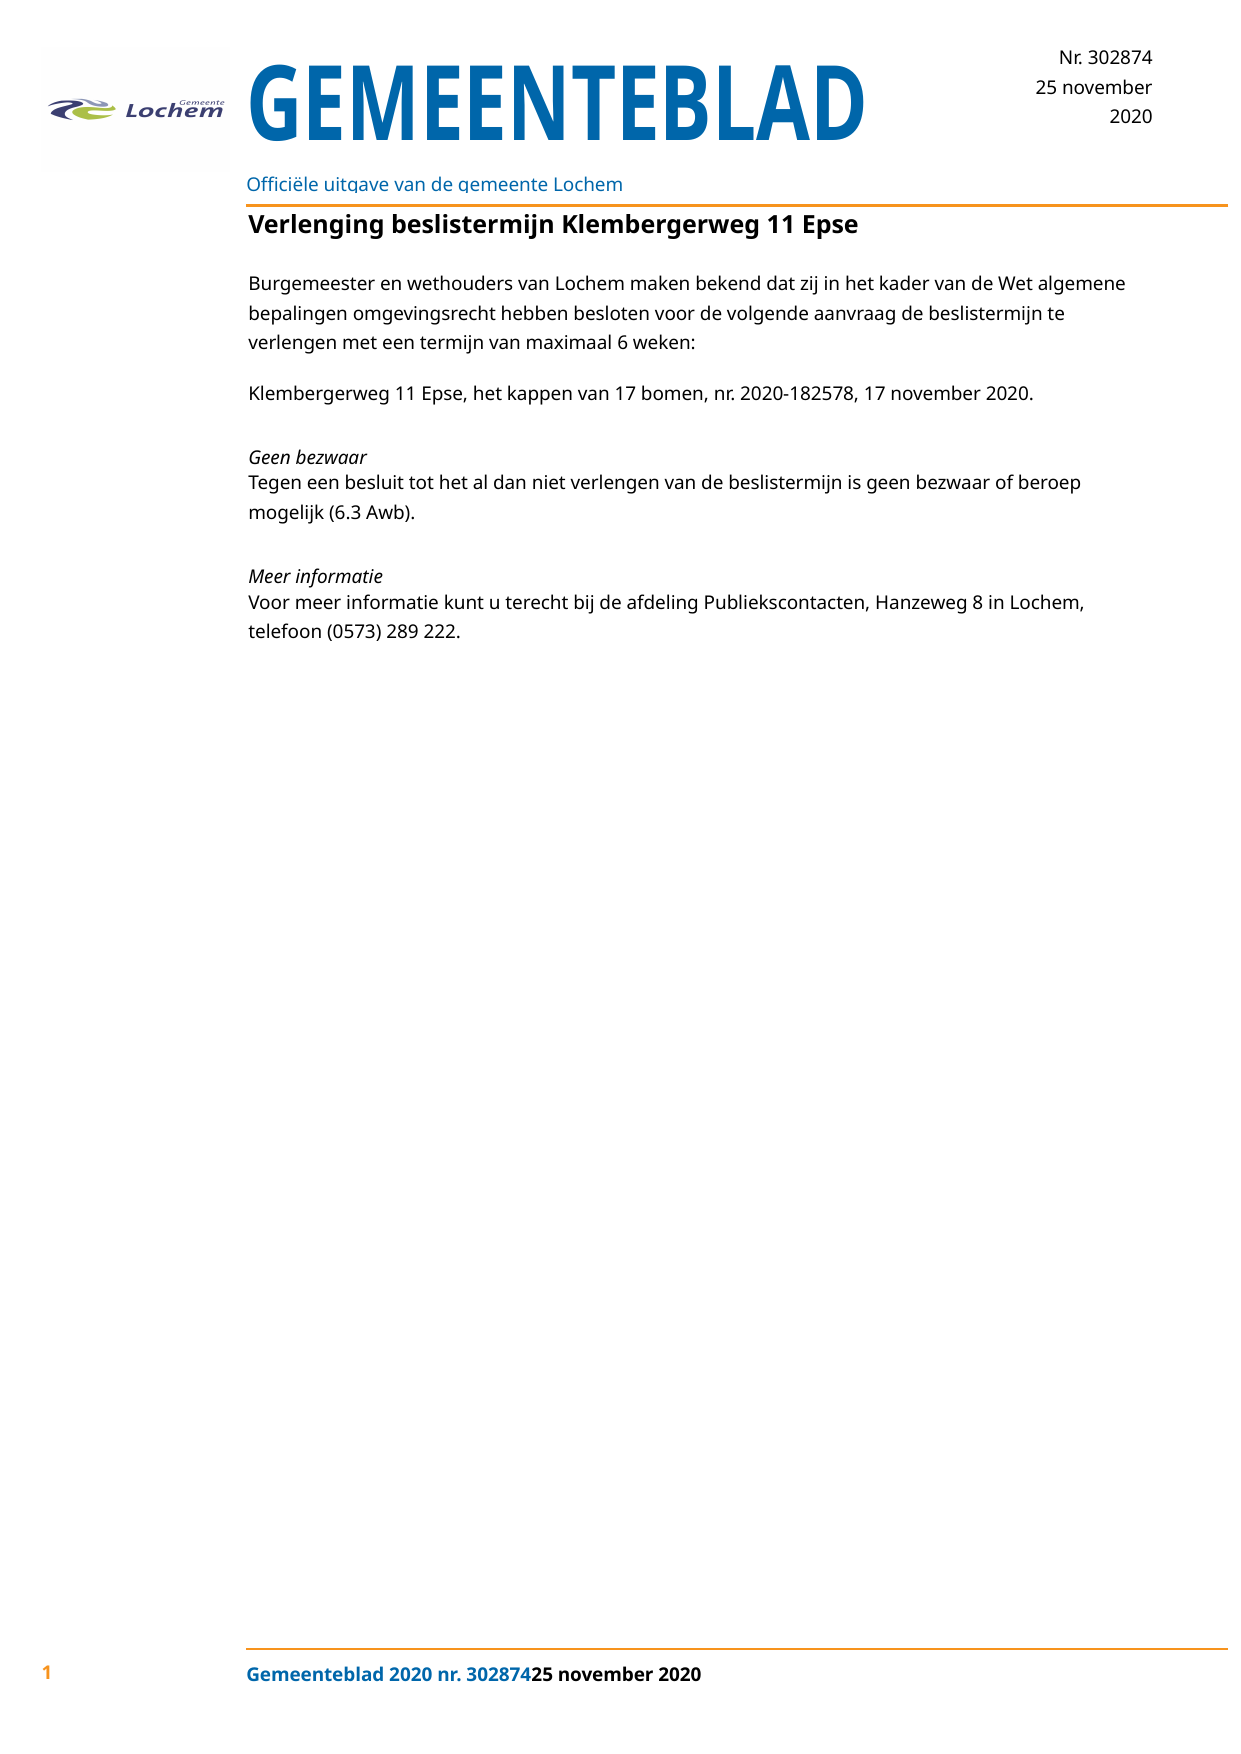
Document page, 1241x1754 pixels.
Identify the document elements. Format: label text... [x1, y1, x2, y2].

text Geen bezwaar [248, 444, 1152, 469]
text Tegen een besluit tot het al dan niet verlengen van de beslistermijn is geen bezwaar of beroep mogelijk (6.3 Awb). [248, 469, 1152, 525]
text Klembergerweg 11 Epse, het kappen van 17 bomen, nr. 2020-182578, 17 november 2020. [248, 380, 1152, 406]
text Burgemeester en wethouders van Lochem maken bekend dat zij in het kader van de Wet algemene bepalingen omgevingsrecht hebben besloten voor de volgende aanvraag de beslistermijn te verlengen met een termijn van maximaal 6 weken: [248, 270, 1152, 355]
picture [41, 47, 231, 172]
text Voor meer informatie kunt u terecht bij de afdeling Publiekscontacten, Hanzeweg 8 in Lochem, telefoon (0573) 289 222. [248, 589, 1152, 644]
text Meer informatie [248, 563, 1152, 589]
text Verlenging beslistermijn Klembergerweg 11 Epse [248, 207, 1152, 241]
